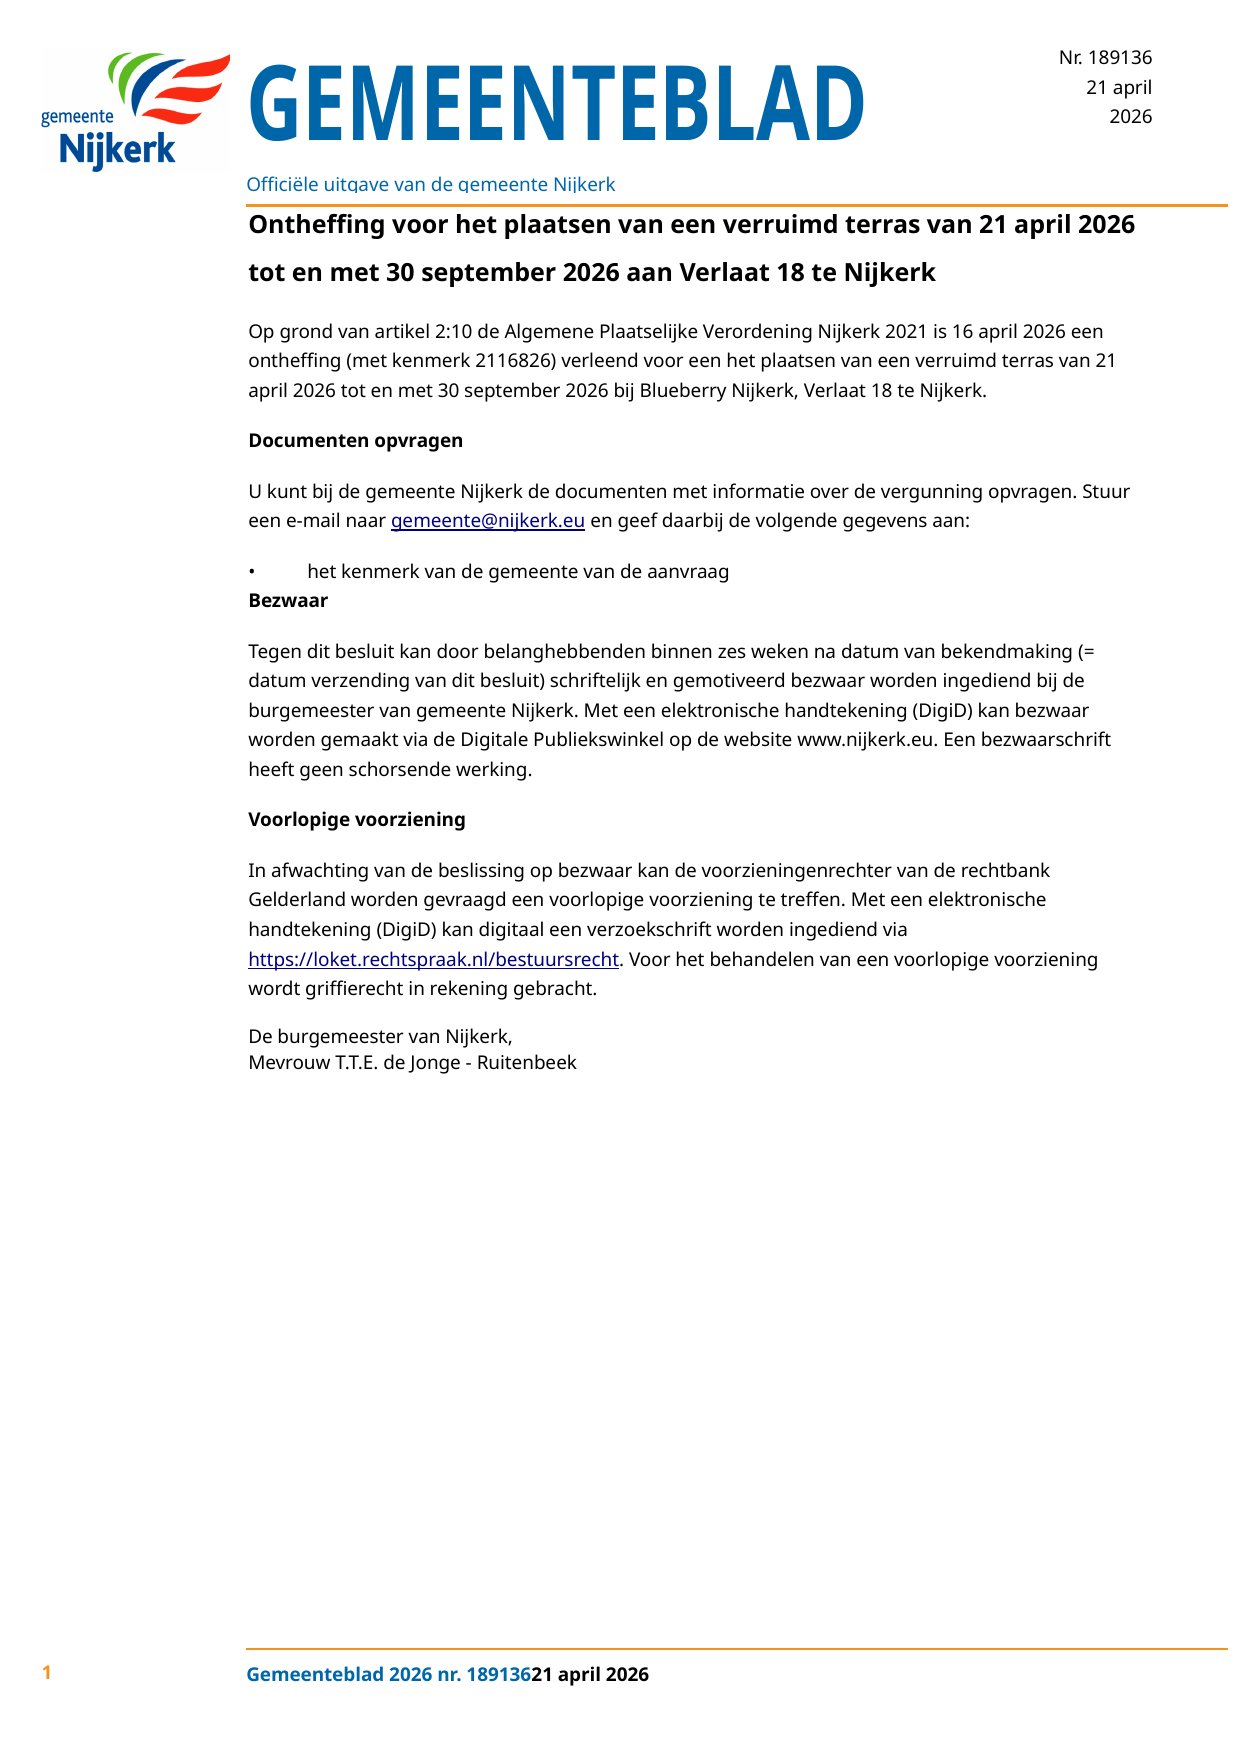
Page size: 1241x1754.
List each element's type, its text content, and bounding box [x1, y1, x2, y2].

text In afwachting van de beslissing op bezwaar kan de voorzieningenrechter van de rechtbank Gelderland worden gevraagd een voorlopige voorziening te treffen. Met een elektronische handtekening (DigiD) kan digitaal een verzoekschrift worden ingediend via https://loket.rechtspraak.nl/bestuursrecht. Voor het behandelen van een voorlopige voorziening wordt griffierecht in rekening gebracht. [248, 857, 1152, 1001]
text U kunt bij de gemeente Nijkerk de documenten met informatie over de vergunning opvragen. Stuur een e-mail naar gemeente@nijkerk.eu en geef daarbij de volgende gegevens aan: [248, 478, 1152, 533]
text Voorlopige voorziening [248, 807, 1152, 832]
text Op grond van artikel 2:10 de Algemene Plaatselijke Verordening Nijkerk 2021 is 16 april 2026 een ontheffing (met kenmerk 2116826) verleend voor een het plaatsen van een verruimd terras van 21 april 2026 tot en met 30 september 2026 bij Blueberry Nijkerk, Verlaat 18 te Nijkerk. [248, 318, 1152, 403]
picture [41, 47, 231, 172]
text Bezwaar [248, 587, 1152, 613]
text Documenten opvragen [248, 427, 1152, 453]
text Ontheffing voor het plaatsen van een verruimd terras van 21 april 2026 tot en met 30 september 2026 aan Verlaat 18 te Nijkerk [248, 207, 1152, 288]
list het kenmerk van de gemeente van de aanvraag [248, 558, 1152, 584]
text Mevrouw T.T.E. de Jonge - Ruitenbeek [248, 1049, 1152, 1075]
text Tegen dit besluit kan door belanghebbenden binnen zes weken na datum van bekendmaking (= datum verzending van dit besluit) schriftelijk en gemotiveerd bezwaar worden ingediend bij de burgemeester van gemeente Nijkerk. Met een elektronische handtekening (DigiD) kan bezwaar worden gemaakt via de Digitale Publiekswinkel op de website www.nijkerk.eu. Een bezwaarschrift heeft geen schorsende werking. [248, 638, 1152, 782]
text De burgemeester van Nijkerk, [248, 1023, 1152, 1049]
